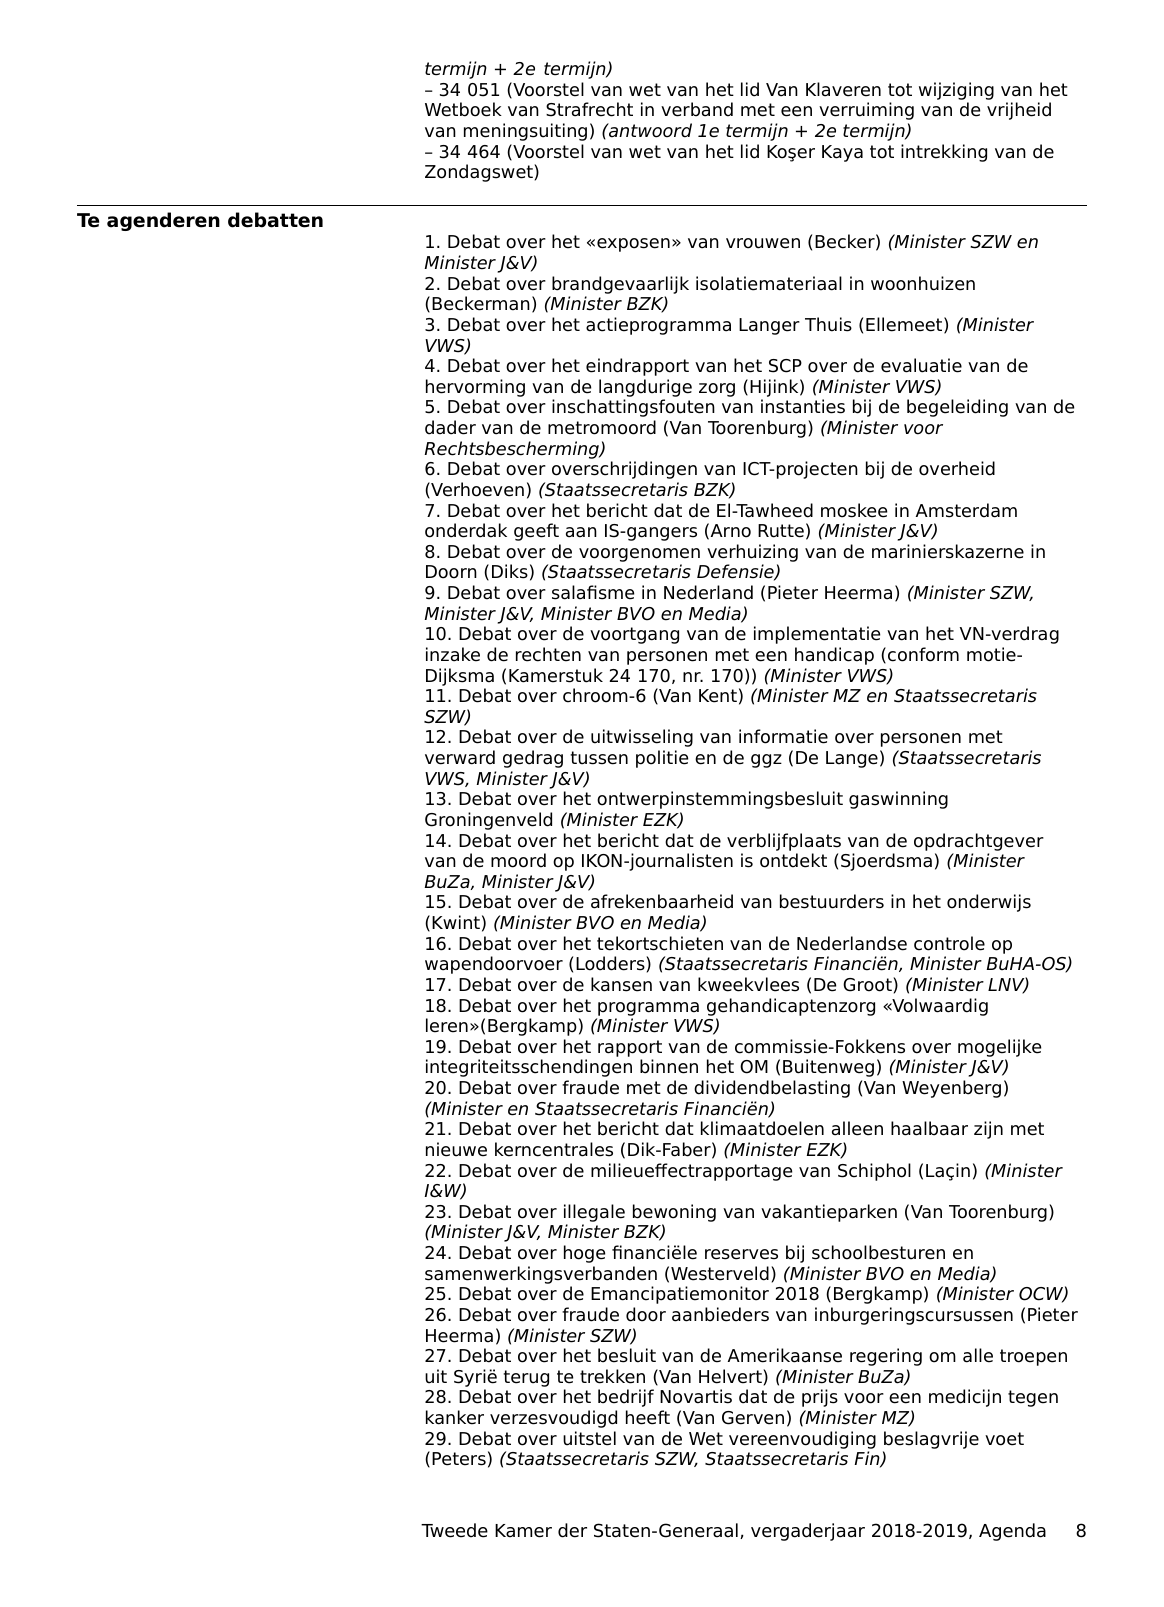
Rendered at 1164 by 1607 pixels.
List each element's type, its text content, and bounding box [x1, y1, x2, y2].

table_cell [77, 1202, 401, 1243]
table_cell [401, 501, 418, 542]
table_cell 25. Debat over de Emancipatiemonitor 2018 (Bergkamp) (Minister OCW) [418, 1284, 1087, 1305]
table_cell 16. Debat over het tekortschieten van de Nederlandse controle op wapendoorvoer (Lodders) (Staatssecretaris Financiën, Minister BuHA-OS) [418, 934, 1087, 975]
table_cell [401, 80, 418, 142]
table_cell [77, 356, 401, 397]
table_cell [77, 59, 401, 80]
table_cell [77, 542, 401, 583]
table_cell [77, 501, 401, 542]
table_cell 28. Debat over het bedrijf Novartis dat de prijs voor een medicijn tegen kanker verzesvoudigd heeft (Van Gerven) (Minister MZ) [418, 1388, 1087, 1429]
table_cell [401, 59, 418, 80]
table_cell 27. Debat over het besluit van de Amerikaanse regering om alle troepen uit Syrië terug te trekken (Van Helvert) (Minister BuZa) [418, 1346, 1087, 1387]
table_cell 20. Debat over fraude met de dividendbelasting (Van Weyenberg) (Minister en Staatssecretaris Financiën) [418, 1078, 1087, 1119]
table_cell [77, 975, 401, 996]
table_cell 7. Debat over het bericht dat de El-Tawheed moskee in Amsterdam onderdak geeft aan IS-gangers (Arno Rutte) (Minister J&V) [418, 501, 1087, 542]
table_cell [401, 1078, 418, 1119]
table_cell [77, 1346, 401, 1387]
table_cell 6. Debat over overschrijdingen van ICT-projecten bij de overheid (Verhoeven) (Staatssecretaris BZK) [418, 459, 1087, 501]
table_cell [77, 1429, 401, 1470]
table_cell 29. Debat over uitstel van de Wet vereenvoudiging beslagvrije voet (Peters) (Staatssecretaris SZW, Staatssecretaris Fin) [418, 1429, 1087, 1470]
table_cell [401, 1119, 418, 1161]
table_cell 10. Debat over de voortgang van de implementatie van het VN-verdrag inzake de rechten van personen met een handicap (conform motie-Dijksma (Kamerstuk 24 170, nr. 170)) (Minister VWS) [418, 624, 1087, 686]
table_cell [401, 542, 418, 583]
table_cell 5. Debat over inschattingsfouten van instanties bij de begeleiding van de dader van de metromoord (Van Toorenburg) (Minister voor Rechtsbescherming) [418, 398, 1087, 459]
table_cell [77, 893, 401, 934]
table_cell [77, 80, 401, 142]
table_cell [77, 1119, 401, 1161]
table_cell [77, 583, 401, 624]
table_cell [77, 728, 401, 789]
table_cell 21. Debat over het bericht dat klimaatdoelen alleen haalbaar zijn met nieuwe kerncentrales (Dik-Faber) (Minister EZK) [418, 1119, 1087, 1161]
table_cell [77, 233, 401, 274]
table_cell – 34 051 (Voorstel van wet van het lid Van Klaveren tot wijziging van het Wetboek van Strafrecht in verband met een verruiming van de vrijheid van meningsuiting) (antwoord 1e termijn + 2e termijn) [418, 80, 1087, 142]
table_cell 14. Debat over het bericht dat de verblijfplaats van de opdrachtgever van de moord op IKON-journalisten is ontdekt (Sjoerdsma) (Minister BuZa, Minister J&V) [418, 831, 1087, 892]
table_cell [77, 686, 401, 727]
table_cell [401, 583, 418, 624]
table_cell 26. Debat over fraude door aanbieders van inburgeringscursussen (Pieter Heerma) (Minister SZW) [418, 1305, 1087, 1346]
table_cell [401, 1305, 418, 1346]
table_cell 15. Debat over de afrekenbaarheid van bestuurders in het onderwijs (Kwint) (Minister BVO en Media) [418, 893, 1087, 934]
table_cell termijn + 2e termijn) [418, 59, 1087, 80]
table_cell 23. Debat over illegale bewoning van vakantieparken (Van Toorenburg) (Minister J&V, Minister BZK) [418, 1202, 1087, 1243]
table_cell [77, 996, 401, 1037]
table_cell [77, 1161, 401, 1202]
table_cell [401, 789, 418, 831]
table_cell – 34 464 (Voorstel van wet van het lid Koşer Kaya tot intrekking van de Zondagswet) [418, 142, 1087, 183]
table_cell [401, 233, 418, 274]
table_cell [77, 934, 401, 975]
table_cell 11. Debat over chroom-6 (Van Kent) (Minister MZ en Staatssecretaris SZW) [418, 686, 1087, 727]
table_cell [77, 789, 401, 831]
table_cell 22. Debat over de milieueffectrapportage van Schiphol (Laçin) (Minister I&W) [418, 1161, 1087, 1202]
table_cell 8. Debat over de voorgenomen verhuizing van de marinierskazerne in Doorn (Diks) (Staatssecretaris Defensie) [418, 542, 1087, 583]
table_cell [401, 975, 418, 996]
table_cell [401, 459, 418, 501]
table_cell [401, 996, 418, 1037]
table_cell [77, 274, 401, 315]
table_cell [401, 686, 418, 727]
table_cell [401, 1161, 418, 1202]
table_header Te agenderen debatten [77, 206, 401, 232]
table_cell 4. Debat over het eindrapport van het SCP over de evaluatie van de hervorming van de langdurige zorg (Hijink) (Minister VWS) [418, 356, 1087, 397]
table_cell [401, 142, 418, 183]
table_cell [77, 1243, 401, 1284]
table_cell 13. Debat over het ontwerpinstemmingsbesluit gaswinning Groningenveld (Minister EZK) [418, 789, 1087, 831]
table_cell 17. Debat over de kansen van kweekvlees (De Groot) (Minister LNV) [418, 975, 1087, 996]
table_cell 2. Debat over brandgevaarlijk isolatiemateriaal in woonhuizen (Beckerman) (Minister BZK) [418, 274, 1087, 315]
table_header [418, 206, 1087, 232]
table_cell [77, 142, 401, 183]
table_cell [401, 1388, 418, 1429]
table_cell [401, 1284, 418, 1305]
table_cell [77, 398, 401, 459]
table_cell [77, 459, 401, 501]
table_cell [401, 274, 418, 315]
table_cell 19. Debat over het rapport van de commissie-Fokkens over mogelijke integriteitsschendingen binnen het OM (Buitenweg) (Minister J&V) [418, 1037, 1087, 1078]
table_cell [401, 624, 418, 686]
table_cell [77, 1305, 401, 1346]
table_cell [77, 1284, 401, 1305]
table_cell [401, 893, 418, 934]
table_cell 18. Debat over het programma gehandicaptenzorg «Volwaardig leren»(Bergkamp) (Minister VWS) [418, 996, 1087, 1037]
table_cell 3. Debat over het actieprogramma Langer Thuis (Ellemeet) (Minister VWS) [418, 315, 1087, 356]
table_cell [401, 728, 418, 789]
table_cell 9. Debat over salafisme in Nederland (Pieter Heerma) (Minister SZW, Minister J&V, Minister BVO en Media) [418, 583, 1087, 624]
table_cell [401, 356, 418, 397]
table_cell [401, 398, 418, 459]
table_cell [77, 1388, 401, 1429]
table_cell [401, 1037, 418, 1078]
table_cell [401, 934, 418, 975]
table_cell 24. Debat over hoge financiële reserves bij schoolbesturen en samenwerkingsverbanden (Westerveld) (Minister BVO en Media) [418, 1243, 1087, 1284]
table_cell 12. Debat over de uitwisseling van informatie over personen met verward gedrag tussen politie en de ggz (De Lange) (Staatssecretaris VWS, Minister J&V) [418, 728, 1087, 789]
table_header [401, 206, 418, 232]
table_cell [77, 624, 401, 686]
table_cell [401, 1243, 418, 1284]
table_cell [77, 831, 401, 892]
table_cell [401, 1429, 418, 1470]
table_cell [401, 1346, 418, 1387]
table_cell [77, 315, 401, 356]
table_cell [401, 1202, 418, 1243]
table_cell [401, 315, 418, 356]
table_cell [401, 831, 418, 892]
table_cell 1. Debat over het «exposen» van vrouwen (Becker) (Minister SZW en Minister J&V) [418, 233, 1087, 274]
table_cell [77, 1078, 401, 1119]
table_cell [77, 1037, 401, 1078]
